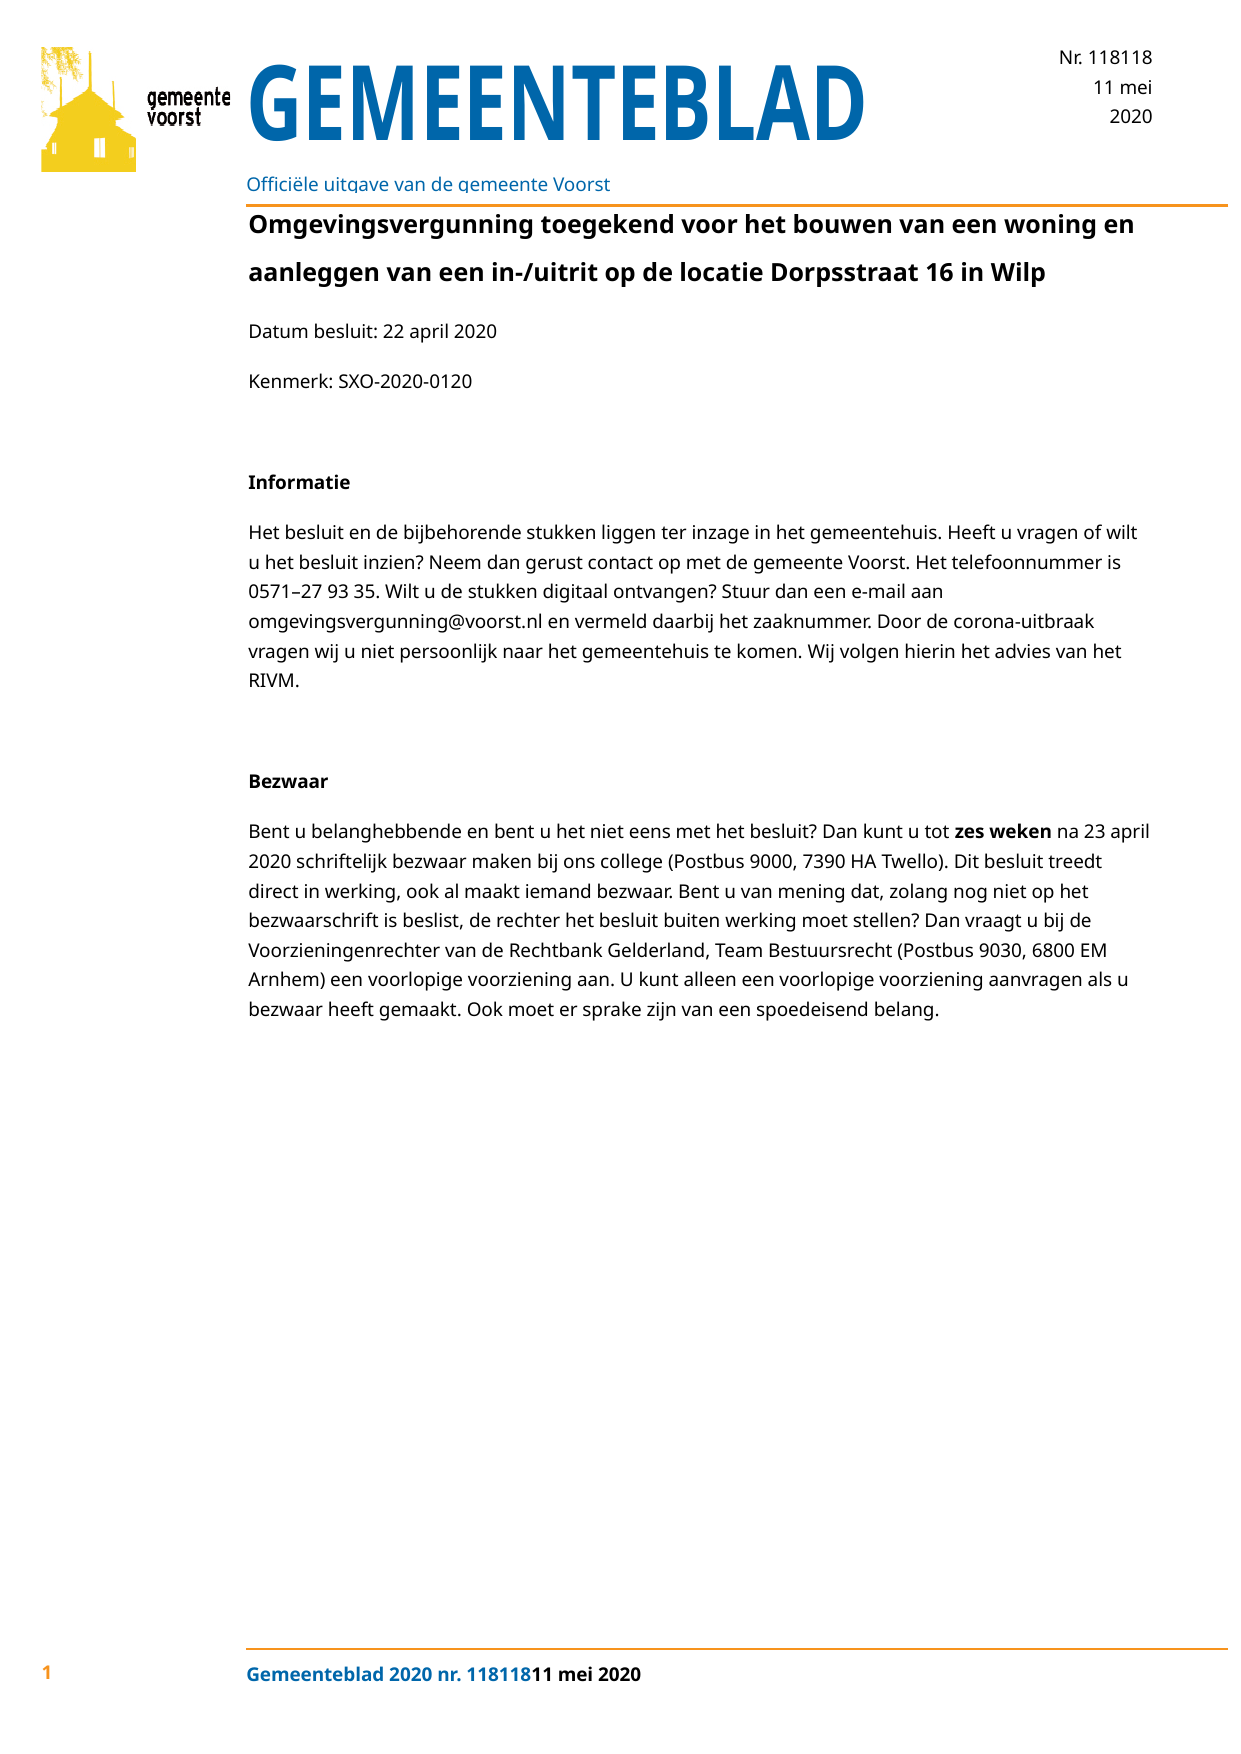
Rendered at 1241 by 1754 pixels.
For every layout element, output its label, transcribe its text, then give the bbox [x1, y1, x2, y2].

text Omgevingsvergunning toegekend voor het bouwen van een woning en aanleggen van een in-/uitrit op de locatie Dorpsstraat 16 in Wilp [248, 207, 1152, 288]
text Kenmerk: SXO-2020-0120 [248, 368, 1152, 394]
text Bent u belanghebbende en bent u het niet eens met het besluit? Dan kunt u tot zes weken na 23 april 2020 schriftelijk bezwaar maken bij ons college (Postbus 9000, 7390 HA Twello). Dit besluit treedt direct in werking, ook al maakt iemand bezwaar. Bent u van mening dat, zolang nog niet op het bezwaarschrift is beslist, de rechter het besluit buiten werking moet stellen? Dan vraagt u bij de Voorzieningenrechter van de Rechtbank Gelderland, Team Bestuursrecht (Postbus 9030, 6800 EM Arnhem) een voorlopige voorziening aan. U kunt alleen een voorlopige voorziening aanvragen als u bezwaar heeft gemaakt. Ook moet er sprake zijn van een spoedeisend belang. [248, 819, 1152, 1022]
text Datum besluit: 22 april 2020 [248, 318, 1152, 344]
text Informatie [248, 469, 1152, 495]
text Bezwaar [248, 768, 1152, 794]
text Het besluit en de bijbehorende stukken liggen ter inzage in het gemeentehuis. Heeft u vragen of wilt u het besluit inzien? Neem dan gerust contact op met de gemeente Voorst. Het telefoonnummer is 0571–27 93 35. Wilt u de stukken digitaal ontvangen? Stuur dan een e-mail aan omgevingsvergunning@voorst.nl en vermeld daarbij het zaaknummer. Door de corona-uitbraak vragen wij u niet persoonlijk naar het gemeentehuis te komen. Wij volgen hierin het advies van het RIVM. [248, 519, 1152, 693]
picture [41, 47, 231, 172]
